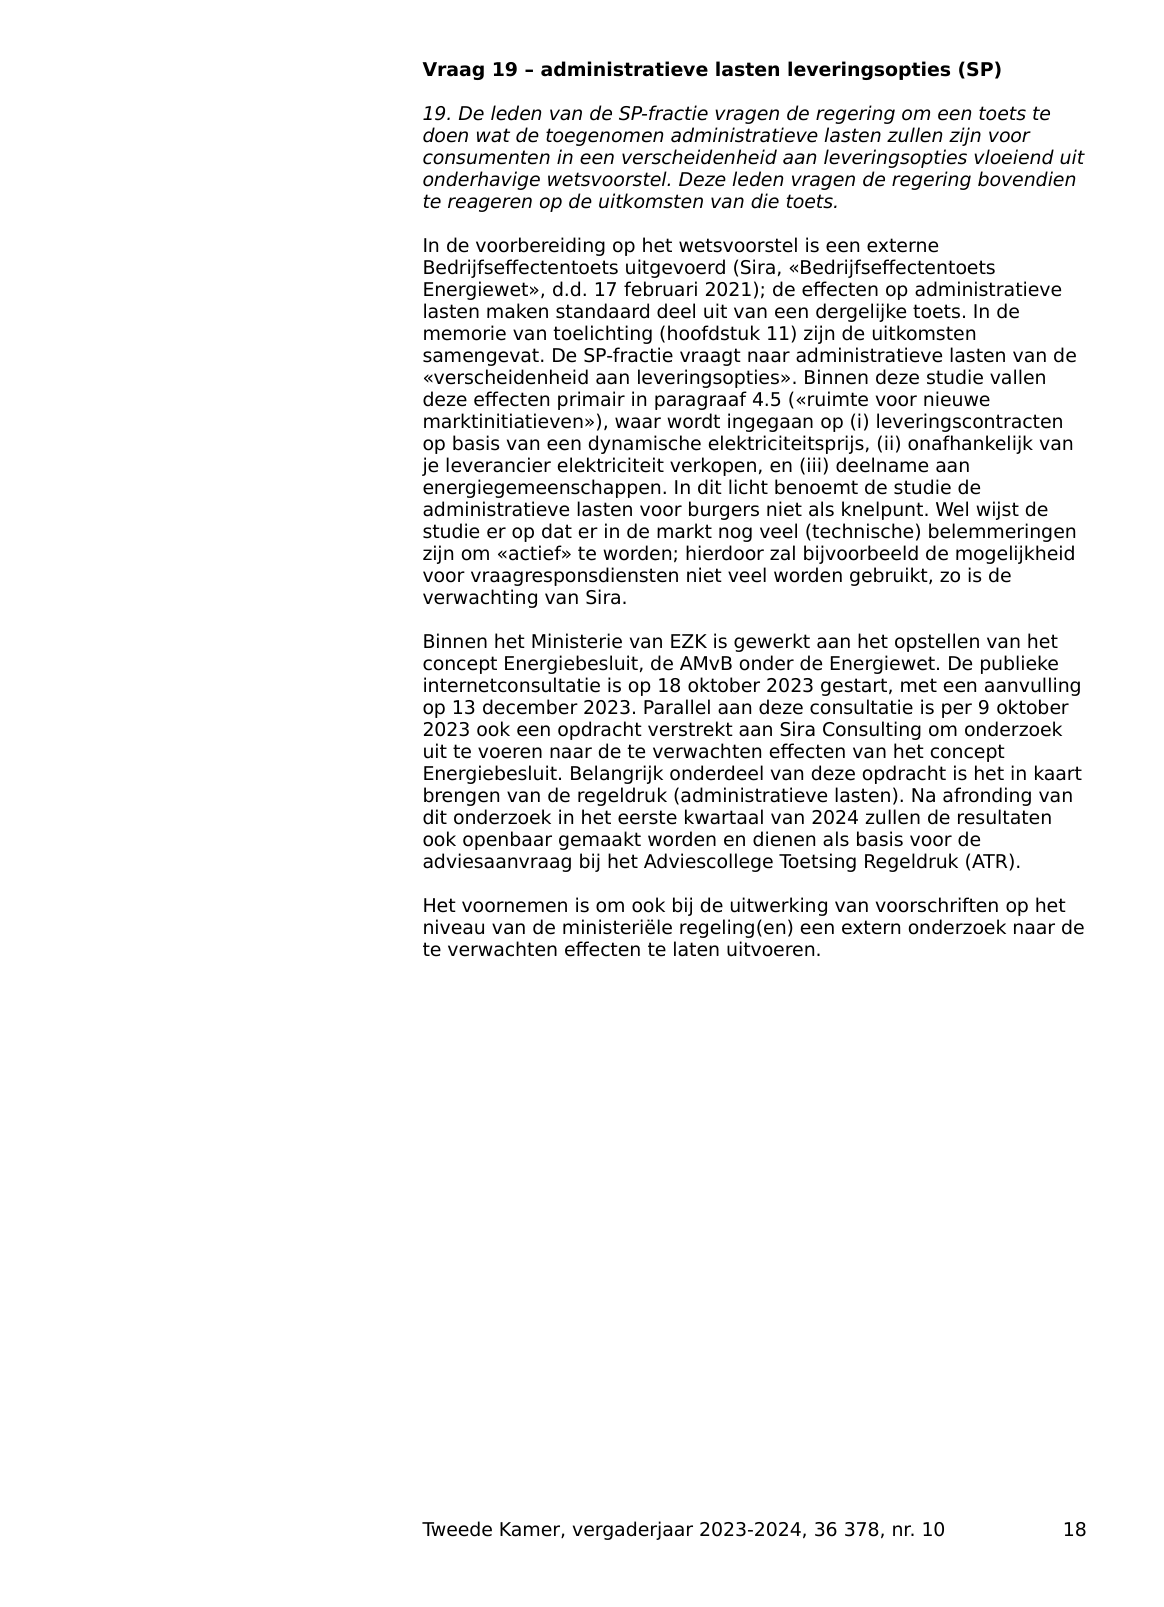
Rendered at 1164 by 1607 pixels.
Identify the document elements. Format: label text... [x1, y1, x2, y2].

text Binnen het Ministerie van EZK is gewerkt aan het opstellen van het concept Energiebesluit, de AMvB onder de Energiewet. De publieke internetconsultatie is op 18 oktober 2023 gestart, met een aanvulling op 13 december 2023. Parallel aan deze consultatie is per 9 oktober 2023 ook een opdracht verstrekt aan Sira Consulting om onderzoek uit te voeren naar de te verwachten effecten van het concept Energiebesluit. Belangrijk onderdeel van deze opdracht is het in kaart brengen van de regeldruk (administratieve lasten). Na afronding van dit onderzoek in het eerste kwartaal van 2024 zullen de resultaten ook openbaar gemaakt worden en dienen als basis voor de adviesaanvraag bij het Adviescollege Toetsing Regeldruk (ATR). [422, 631, 1087, 873]
subtitle Vraag 19 – administratieve lasten leveringsopties (SP) [422, 59, 1087, 81]
text In de voorbereiding op het wetsvoorstel is een externe Bedrijfseffectentoets uitgevoerd (Sira, «Bedrijfseffectentoets Energiewet», d.d. 17 februari 2021); de effecten op administratieve lasten maken standaard deel uit van een dergelijke toets. In de memorie van toelichting (hoofdstuk 11) zijn de uitkomsten samengevat. De SP-fractie vraagt naar administratieve lasten van de «verscheidenheid aan leveringsopties». Binnen deze studie vallen deze effecten primair in paragraaf 4.5 («ruimte voor nieuwe marktinitiatieven»), waar wordt ingegaan op (i) leveringscontracten op basis van een dynamische elektriciteitsprijs, (ii) onafhankelijk van je leverancier elektriciteit verkopen, en (iii) deelname aan energiegemeenschappen. In dit licht benoemt de studie de administratieve lasten voor burgers niet als knelpunt. Wel wijst de studie er op dat er in de markt nog veel (technische) belemmeringen zijn om «actief» te worden; hierdoor zal bijvoorbeeld de mogelijkheid voor vraagresponsdiensten niet veel worden gebruikt, zo is de verwachting van Sira. [422, 235, 1087, 609]
subtitle 19. De leden van de SP-fractie vragen de regering om een toets te doen wat de toegenomen administratieve lasten zullen zijn voor consumenten in een verscheidenheid aan leveringsopties vloeiend uit onderhavige wetsvoorstel. Deze leden vragen de regering bovendien te reageren op de uitkomsten van die toets. [422, 103, 1087, 213]
text Het voornemen is om ook bij de uitwerking van voorschriften op het niveau van de ministeriële regeling(en) een extern onderzoek naar de te verwachten effecten te laten uitvoeren. [422, 895, 1087, 961]
